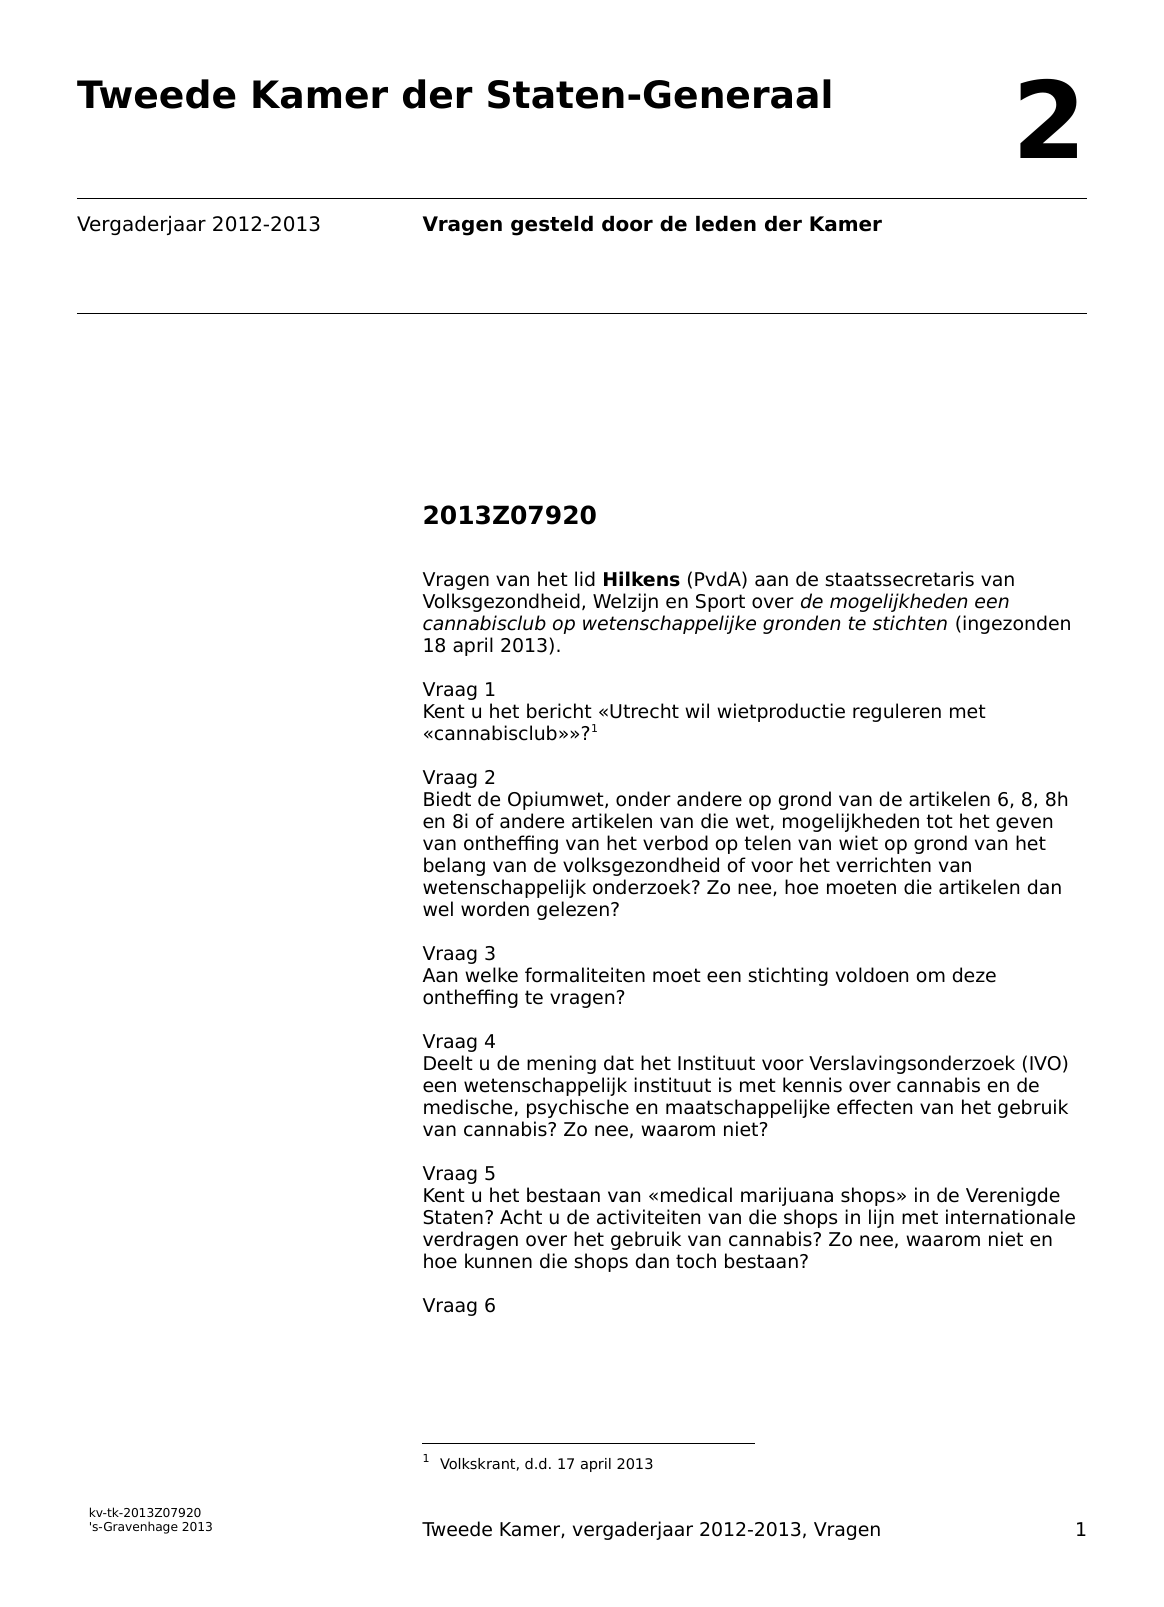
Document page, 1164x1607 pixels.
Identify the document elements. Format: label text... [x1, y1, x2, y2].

text Vraag 2 [422, 767, 1087, 789]
text Kent u het bestaan van «medical marijuana shops» in de Verenigde Staten? Acht u de activiteiten van die shops in lijn met internationale verdragen over het gebruik van cannabis? Zo nee, waarom niet en hoe kunnen die shops dan toch bestaan? [422, 1185, 1087, 1273]
text Vraag 5 [422, 1163, 1087, 1185]
text Biedt de Opiumwet, onder andere op grond van de artikelen 6, 8, 8h en 8i of andere artikelen van die wet, mogelijkheden tot het geven van ontheffing van het verbod op telen van wiet op grond van het belang van de volksgezondheid of voor het verrichten van wetenschappelijk onderzoek? Zo nee, hoe moeten die artikelen dan wel worden gelezen? [422, 789, 1087, 921]
table_cell Vragen gesteld door de leden der Kamer [422, 199, 1087, 313]
table_header Tweede Kamer der Staten-Generaal [77, 59, 886, 198]
text Vraag 6 [422, 1295, 1087, 1317]
text Volkskrant, d.d. 17 april 2013 [422, 1452, 1087, 1474]
table_header 2 [886, 59, 1087, 198]
text Vragen van het lid Hilkens (PvdA) aan de staatssecretaris van Volksgezondheid, Welzijn en Sport over de mogelijkheden een cannabisclub op wetenschappelijke gronden te stichten (ingezonden 18 april 2013). [422, 569, 1087, 657]
text Aan welke formaliteiten moet een stichting voldoen om deze ontheffing te vragen? [422, 965, 1087, 1009]
text 's-Gravenhage 2013 [88, 1520, 323, 1534]
table_cell Vergaderjaar 2012-2013 [77, 199, 422, 313]
text Vraag 4 [422, 1031, 1087, 1053]
text Vraag 1 [422, 679, 1087, 701]
text Kent u het bericht «Utrecht wil wietproductie reguleren met «cannabisclub»»? [422, 701, 1087, 745]
text kv-tk-2013Z07920 [88, 1506, 323, 1520]
text 2013Z07920 [422, 501, 1087, 531]
text Deelt u de mening dat het Instituut voor Verslavingsonderzoek (IVO) een wetenschappelijk instituut is met kennis over cannabis en de medische, psychische en maatschappelijke effecten van het gebruik van cannabis? Zo nee, waarom niet? [422, 1053, 1087, 1141]
text Vraag 3 [422, 943, 1087, 965]
